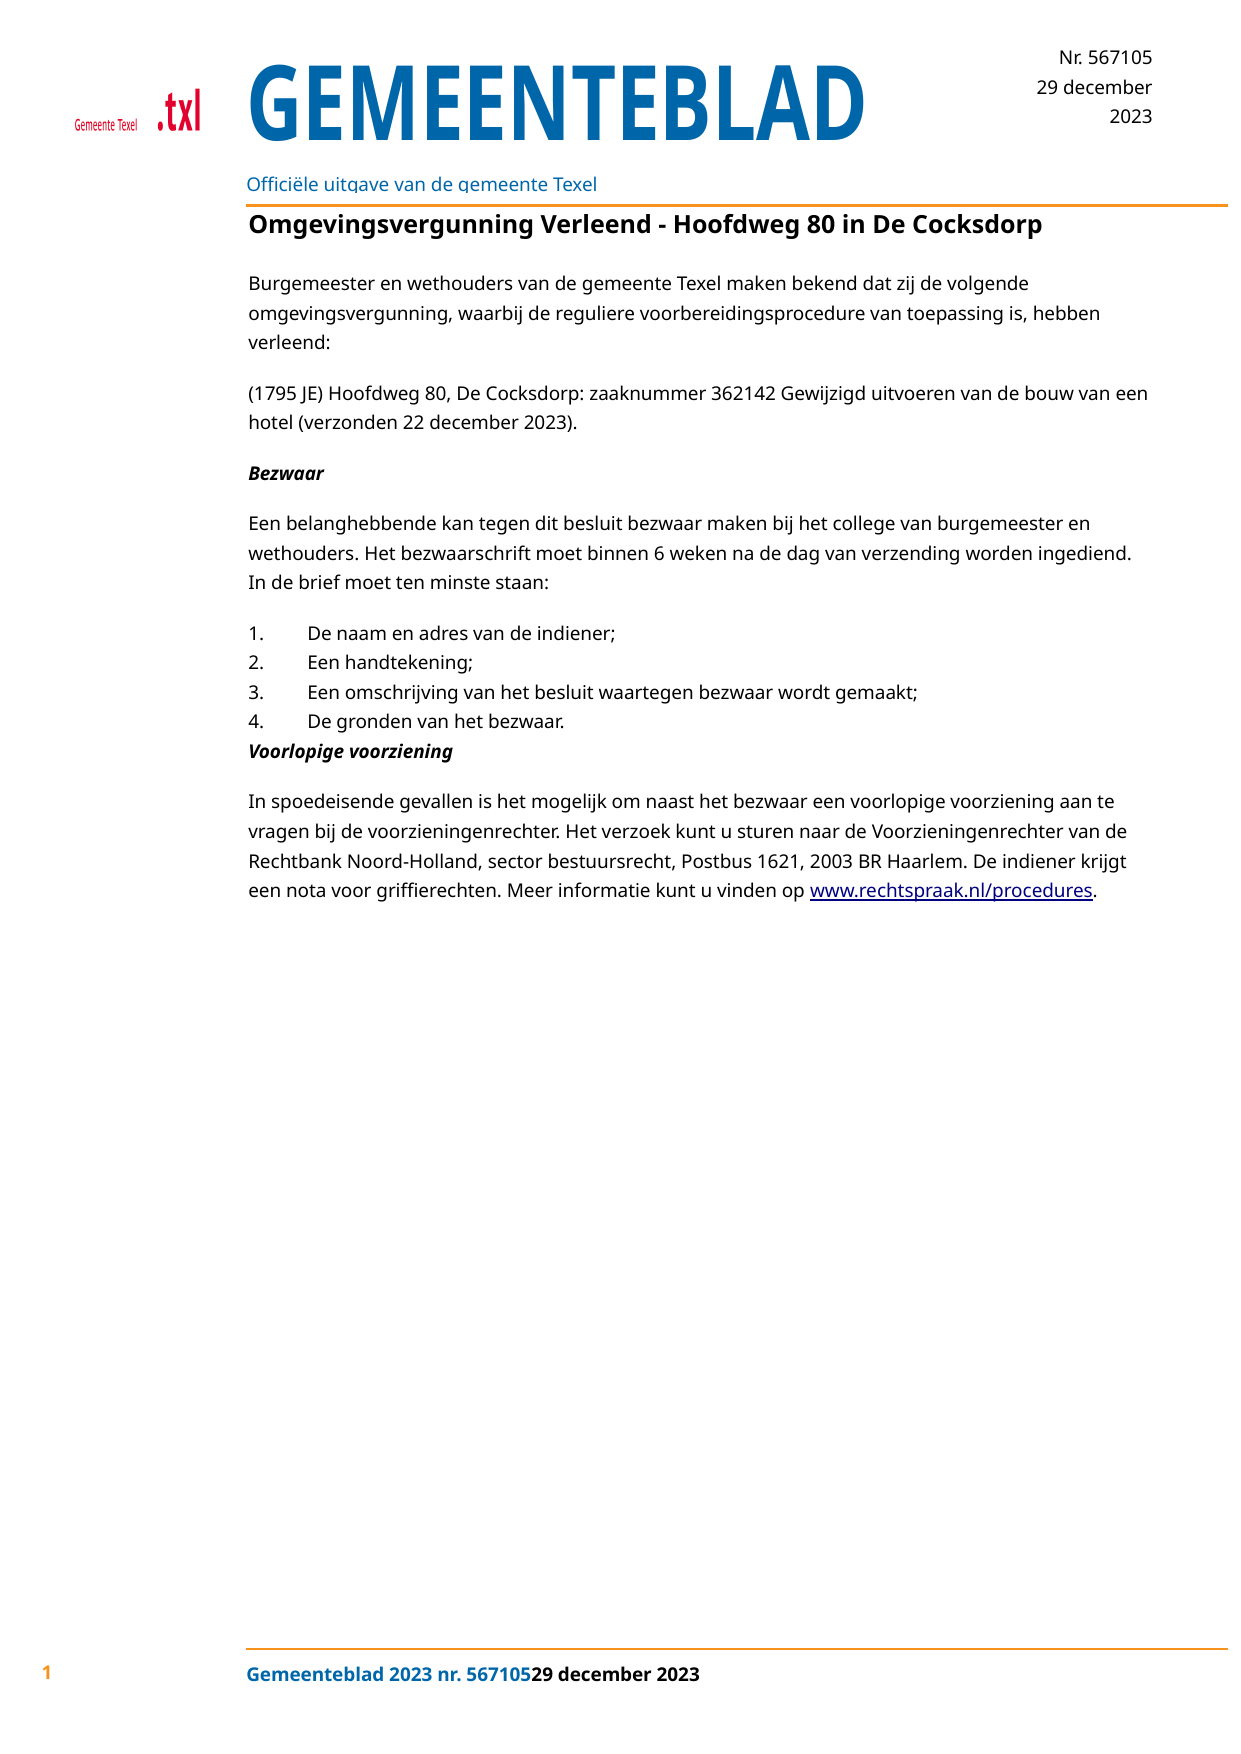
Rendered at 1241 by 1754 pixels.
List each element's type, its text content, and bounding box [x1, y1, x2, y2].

picture [41, 47, 231, 172]
list De naam en adres van de indiener; [248, 620, 1152, 646]
list Een handtekening; [248, 649, 1152, 675]
text Burgemeester en wethouders van de gemeente Texel maken bekend dat zij de volgende omgevingsvergunning, waarbij de reguliere voorbereidingsprocedure van toepassing is, hebben verleend: [248, 270, 1152, 355]
text In spoedeisende gevallen is het mogelijk om naast het bezwaar een voorlopige voorziening aan te vragen bij de voorzieningenrechter. Het verzoek kunt u sturen naar de Voorzieningenrechter van de Rechtbank Noord-Holland, sector bestuursrecht, Postbus 1621, 2003 BR Haarlem. De indiener krijgt een nota voor griffierechten. Meer informatie kunt u vinden op www.rechtspraak.nl/procedures. [248, 789, 1152, 903]
text (1795 JE) Hoofdweg 80, De Cocksdorp: zaaknummer 362142 Gewijzigd uitvoeren van de bouw van een hotel (verzonden 22 december 2023). [248, 380, 1152, 435]
text Voorlopige voorziening [248, 738, 1152, 764]
list De gronden van het bezwaar. [248, 709, 1152, 734]
text Een belanghebbende kan tegen dit besluit bezwaar maken bij het college van burgemeester en wethouders. Het bezwaarschrift moet binnen 6 weken na de dag van verzending worden ingediend. In de brief moet ten minste staan: [248, 510, 1152, 595]
list Een omschrijving van het besluit waartegen bezwaar wordt gemaakt; [248, 679, 1152, 705]
text Bezwaar [248, 460, 1152, 486]
text Omgevingsvergunning Verleend - Hoofdweg 80 in De Cocksdorp [248, 207, 1152, 241]
